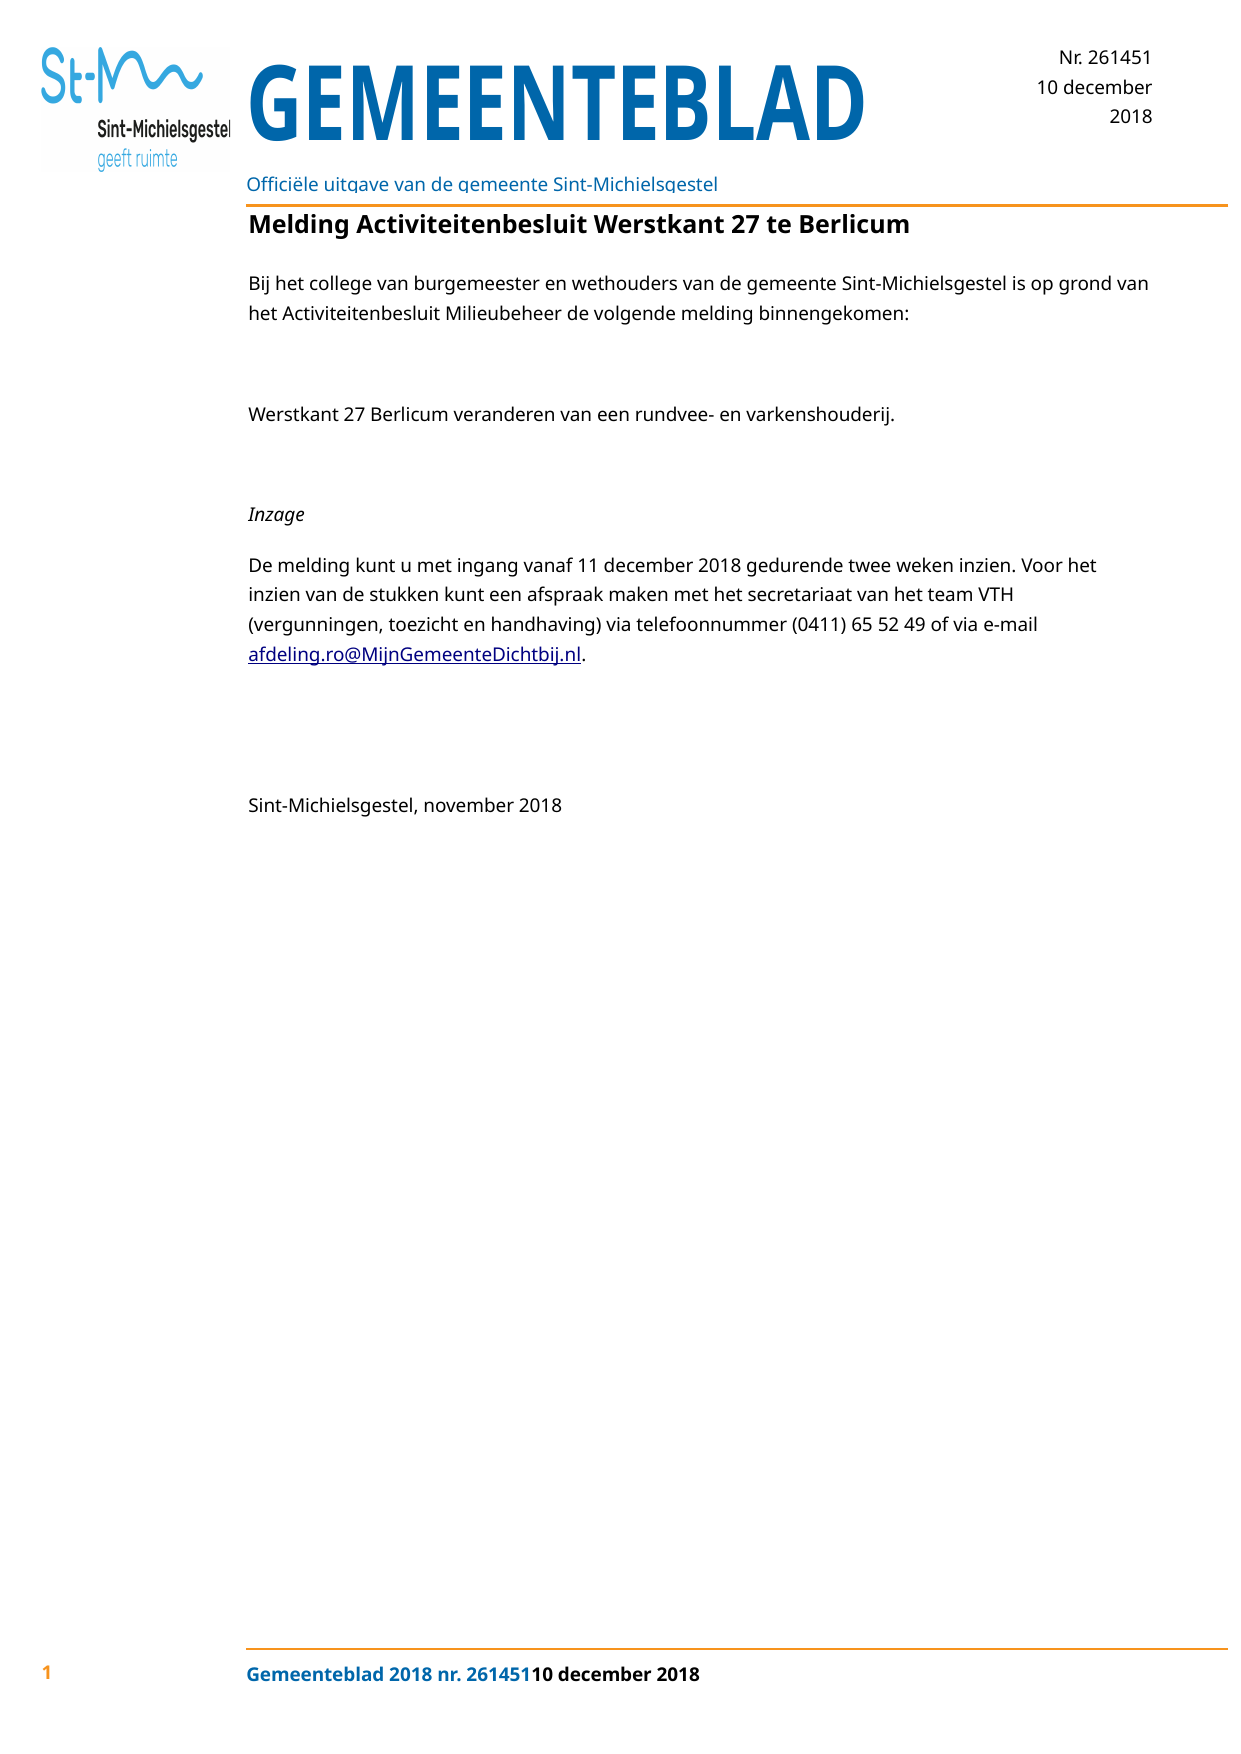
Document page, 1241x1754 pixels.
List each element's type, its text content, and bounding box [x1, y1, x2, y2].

text Werstkant 27 Berlicum veranderen van een rundvee- en varkenshouderij. [248, 401, 1152, 426]
text Melding Activiteitenbesluit Werstkant 27 te Berlicum [248, 207, 1152, 241]
text De melding kunt u met ingang vanaf 11 december 2018 gedurende twee weken inzien. Voor het inzien van de stukken kunt een afspraak maken met het secretariaat van het team VTH (vergunningen, toezicht en handhaving) via telefoonnummer (0411) 65 52 49 of via e-mail afdeling.ro@MijnGemeenteDichtbij.nl. [248, 552, 1152, 666]
text Inzage [248, 502, 1152, 527]
text Sint-Michielsgestel, november 2018 [248, 792, 1152, 818]
text Bij het college van burgemeester en wethouders van de gemeente Sint-Michielsgestel is op grond van het Activiteitenbesluit Milieubeheer de volgende melding binnengekomen: [248, 270, 1152, 326]
picture [41, 47, 231, 172]
